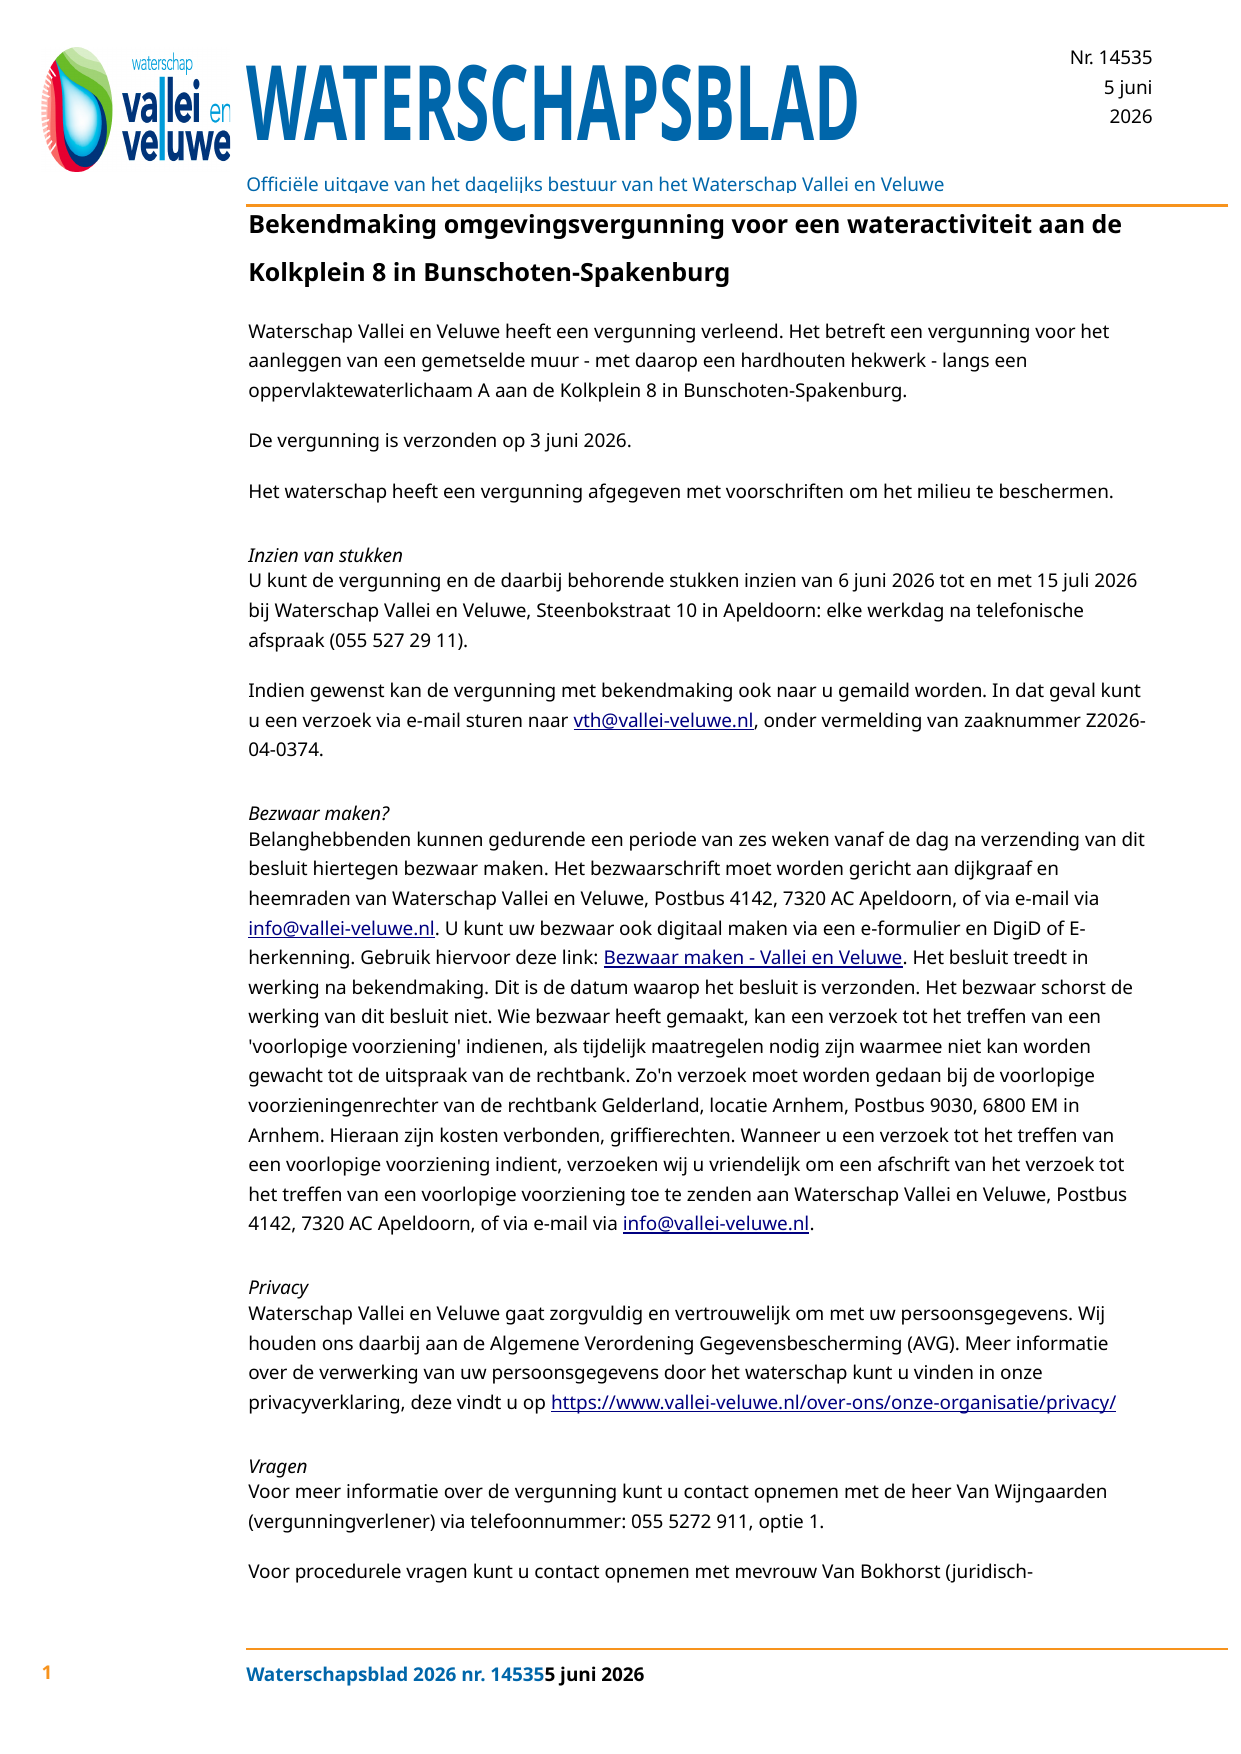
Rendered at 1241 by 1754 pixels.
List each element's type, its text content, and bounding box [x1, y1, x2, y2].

text Inzien van stukken [248, 542, 1152, 568]
text Vragen [248, 1453, 1152, 1479]
text Voor procedurele vragen kunt u contact opnemen met mevrouw Van Bokhorst (juridisch- [248, 1559, 1152, 1584]
text Bezwaar maken? [248, 800, 1152, 826]
text Het waterschap heeft een vergunning afgegeven met voorschriften om het milieu te beschermen. [248, 478, 1152, 504]
text De vergunning is verzonden op 3 juni 2026. [248, 427, 1152, 453]
picture [41, 47, 231, 172]
text Waterschap Vallei en Veluwe heeft een vergunning verleend. Het betreft een vergunning voor het aanleggen van een gemetselde muur - met daarop een hardhouten hekwerk - langs een oppervlaktewaterlichaam A aan de Kolkplein 8 in Bunschoten-Spakenburg. [248, 318, 1152, 403]
text Waterschap Vallei en Veluwe gaat zorgvuldig en vertrouwelijk om met uw persoonsgegevens. Wij houden ons daarbij aan de Algemene Verordening Gegevensbescherming (AVG). Meer informatie over de verwerking van uw persoonsgegevens door het waterschap kunt u vinden in onze privacyverklaring, deze vindt u op https://www.vallei-veluwe.nl/over-ons/onze-organisatie/privacy/ [248, 1300, 1152, 1415]
text Privacy [248, 1274, 1152, 1300]
text Bekendmaking omgevingsvergunning voor een wateractiviteit aan de Kolkplein 8 in Bunschoten-Spakenburg [248, 207, 1152, 288]
text Belanghebbenden kunnen gedurende een periode van zes weken vanaf de dag na verzending van dit besluit hiertegen bezwaar maken. Het bezwaarschrift moet worden gericht aan dijkgraaf en heemraden van Waterschap Vallei en Veluwe, Postbus 4142, 7320 AC Apeldoorn, of via e-mail via info@vallei-veluwe.nl. U kunt uw bezwaar ook digitaal maken via een e-formulier en DigiD of E-herkenning. Gebruik hiervoor deze link: Bezwaar maken - Vallei en Veluwe. Het besluit treedt in werking na bekendmaking. Dit is de datum waarop het besluit is verzonden. Het bezwaar schorst de werking van dit besluit niet. Wie bezwaar heeft gemaakt, kan een verzoek tot het treffen van een 'voorlopige voorziening' indienen, als tijdelijk maatregelen nodig zijn waarmee niet kan worden gewacht tot de uitspraak van de rechtbank. Zo'n verzoek moet worden gedaan bij de voorlopige voorzieningenrechter van de rechtbank Gelderland, locatie Arnhem, Postbus 9030, 6800 EM in Arnhem. Hieraan zijn kosten verbonden, griffierechten. Wanneer u een verzoek tot het treffen van een voorlopige voorziening indient, verzoeken wij u vriendelijk om een afschrift van het verzoek tot het treffen van een voorlopige voorziening toe te zenden aan Waterschap Vallei en Veluwe, Postbus 4142, 7320 AC Apeldoorn, of via e-mail via info@vallei-veluwe.nl. [248, 826, 1152, 1236]
text U kunt de vergunning en de daarbij behorende stukken inzien van 6 juni 2026 tot en met 15 juli 2026 bij Waterschap Vallei en Veluwe, Steenbokstraat 10 in Apeldoorn: elke werkdag na telefonische afspraak (055 527 29 11). [248, 568, 1152, 652]
text Indien gewenst kan de vergunning met bekendmaking ook naar u gemaild worden. In dat geval kunt u een verzoek via e-mail sturen naar vth@vallei-veluwe.nl, onder vermelding van zaaknummer Z2026-04-0374. [248, 677, 1152, 762]
text Voor meer informatie over de vergunning kunt u contact opnemen met de heer Van Wijngaarden (vergunningverlener) via telefoonnummer: 055 5272 911, optie 1. [248, 1479, 1152, 1534]
